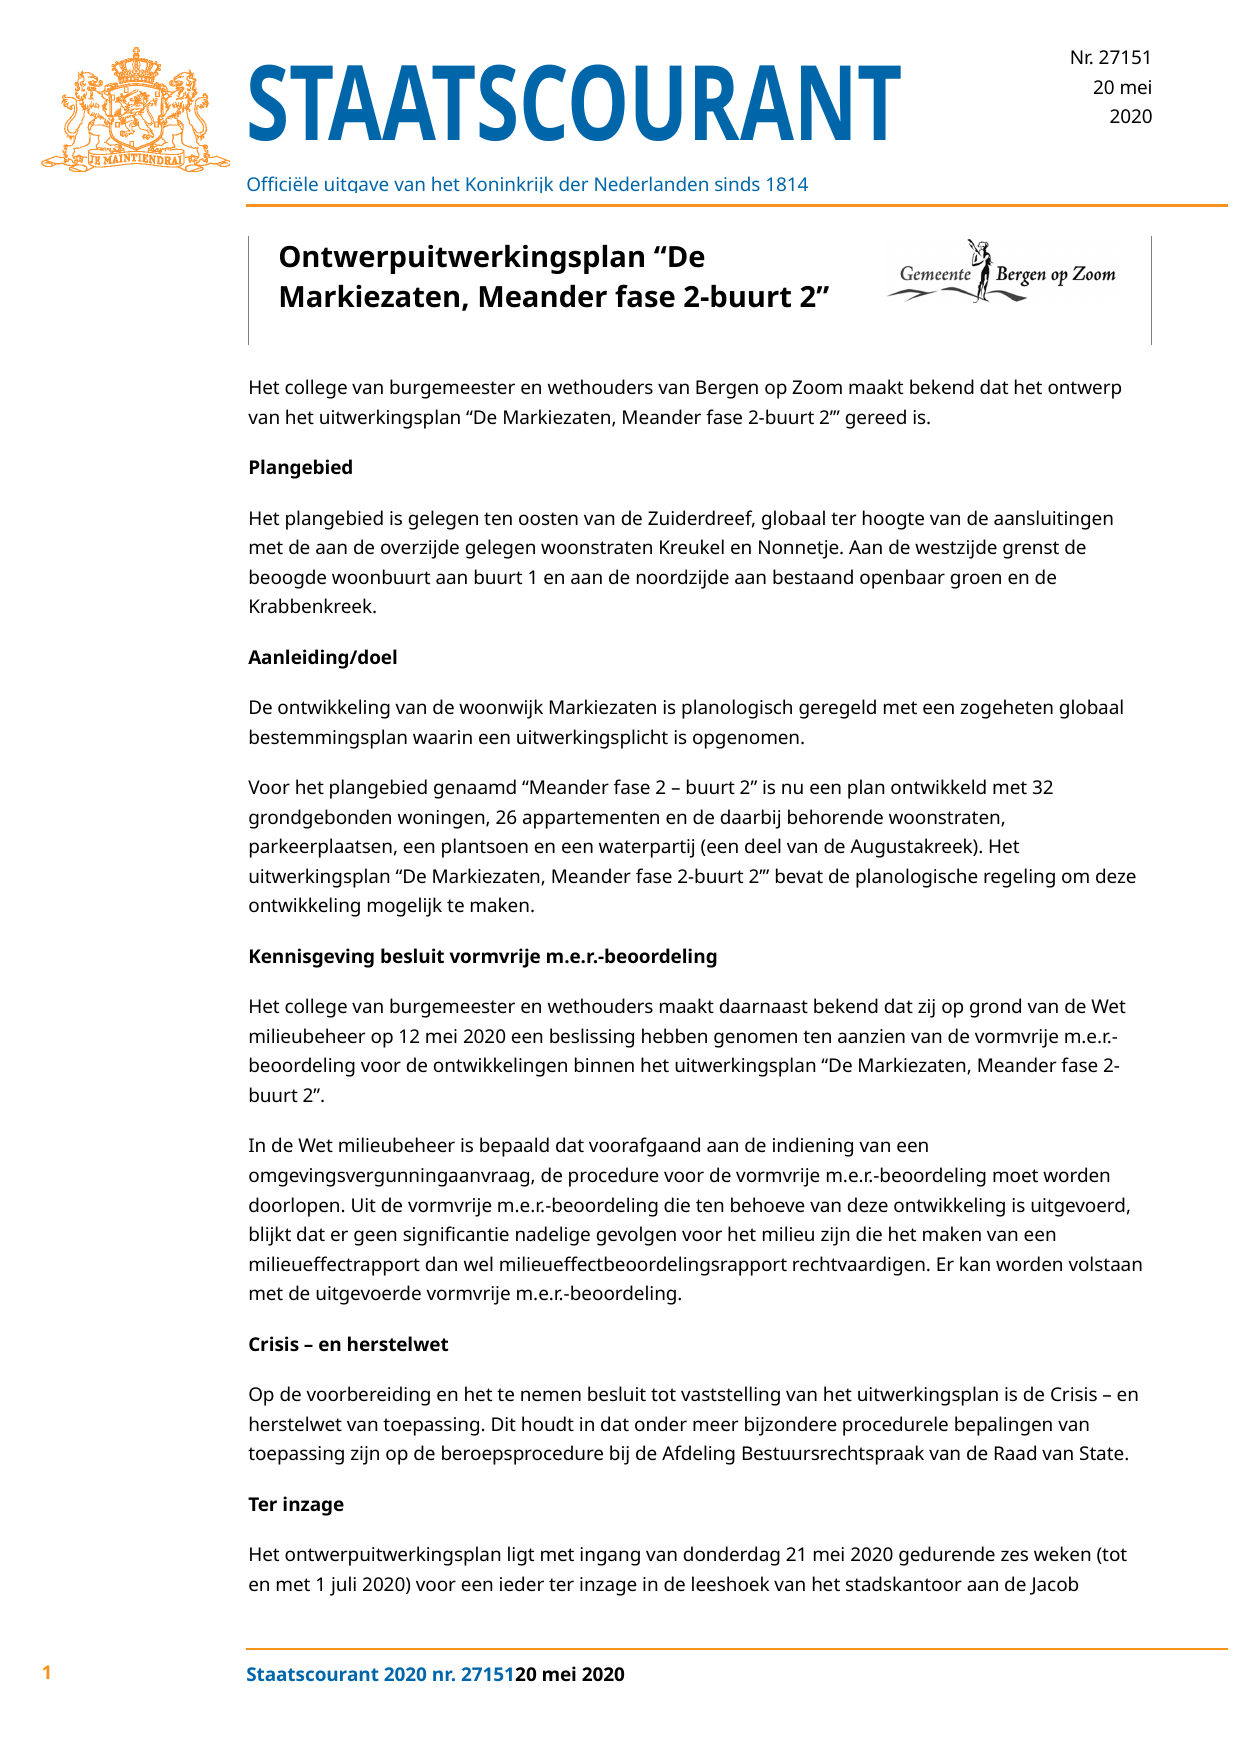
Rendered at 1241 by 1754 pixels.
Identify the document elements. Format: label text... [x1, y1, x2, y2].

table_header Ontwerpuitwerkingsplan “De Markiezaten, Meander fase 2-buurt 2” [249, 236, 850, 345]
text Kennisgeving besluit vormvrije m.e.r.-beoordeling [248, 943, 1152, 969]
text Het plangebied is gelegen ten oosten van de Zuiderdreef, globaal ter hoogte van de aansluitingen met de aan de overzijde gelegen woonstraten Kreukel en Nonnetje. Aan de westzijde grenst de beoogde woonbuurt aan buurt 1 en aan de noordzijde aan bestaand openbaar groen en de Krabbenkreek. [248, 505, 1152, 619]
text Op de voorbereiding en het te nemen besluit tot vaststelling van het uitwerkingsplan is de Crisis – en herstelwet van toepassing. Dit houdt in dat onder meer bijzondere procedurele bepalingen van toepassing zijn op de beroepsprocedure bij de Afdeling Bestuursrechtspraak van de Raad van State. [248, 1381, 1152, 1466]
text De ontwikkeling van de woonwijk Markiezaten is planologisch geregeld met een zogeheten globaal bestemmingsplan waarin een uitwerkingsplicht is opgenomen. [248, 694, 1152, 749]
text Het college van burgemeester en wethouders van Bergen op Zoom maakt bekend dat het ontwerp van het uitwerkingsplan “De Markiezaten, Meander fase 2-buurt 2’” gereed is. [248, 374, 1152, 429]
text Ter inzage [248, 1491, 1152, 1517]
text Het ontwerpuitwerkingsplan ligt met ingang van donderdag 21 mei 2020 gedurende zes weken (tot en met 1 juli 2020) voor een ieder ter inzage in de leeshoek van het stadskantoor aan de Jacob [248, 1541, 1152, 1597]
text Plangebied [248, 454, 1152, 480]
picture [41, 47, 231, 172]
picture [882, 236, 1119, 307]
text In de Wet milieubeheer is bepaald dat voorafgaand aan de indiening van een omgevingsvergunningaanvraag, de procedure voor de vormvrije m.e.r.-beoordeling moet worden doorlopen. Uit de vormvrije m.e.r.-beoordeling die ten behoeve van deze ontwikkeling is uitgevoerd, blijkt dat er geen significantie nadelige gevolgen voor het milieu zijn die het maken van een milieueffectrapport dan wel milieueffectbeoordelingsrapport rechtvaardigen. Er kan worden volstaan met de uitgevoerde vormvrije m.e.r.-beoordeling. [248, 1133, 1152, 1306]
text Het college van burgemeester en wethouders maakt daarnaast bekend dat zij op grond van de Wet milieubeheer op 12 mei 2020 een beslissing hebben genomen ten aanzien van de vormvrije m.e.r.-beoordeling voor de ontwikkelingen binnen het uitwerkingsplan “De Markiezaten, Meander fase 2-buurt 2”. [248, 993, 1152, 1108]
text Aanleiding/doel [248, 644, 1152, 669]
text Voor het plangebied genaamd “Meander fase 2 – buurt 2” is nu een plan ontwikkeld met 32 grondgebonden woningen, 26 appartementen en de daarbij behorende woonstraten, parkeerplaatsen, een plantsoen en een waterpartij (een deel van de Augustakreek). Het uitwerkingsplan “De Markiezaten, Meander fase 2-buurt 2’” bevat de planologische regeling om deze ontwikkeling mogelijk te maken. [248, 774, 1152, 918]
table_header [850, 236, 1151, 345]
text Crisis – en herstelwet [248, 1331, 1152, 1357]
